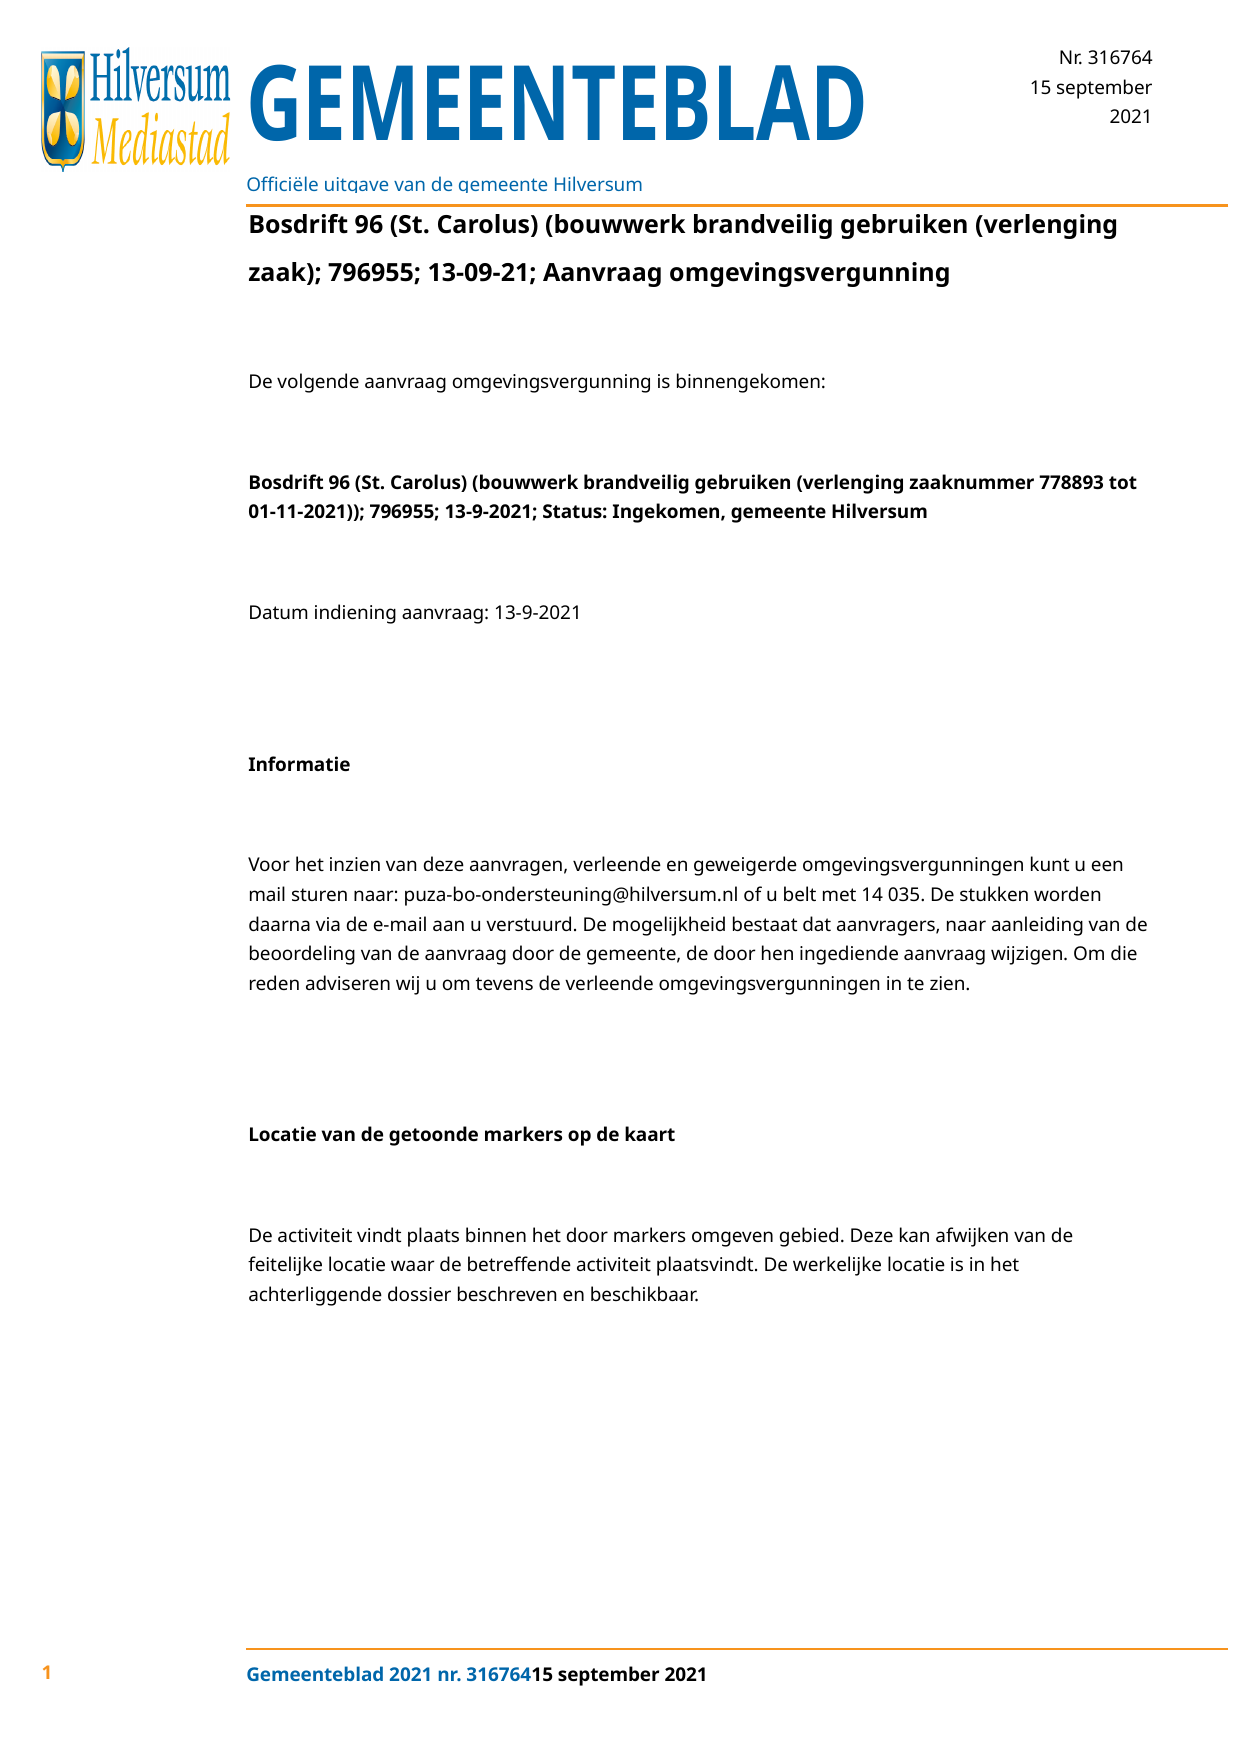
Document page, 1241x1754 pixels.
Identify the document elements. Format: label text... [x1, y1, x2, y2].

text Datum indiening aanvraag: 13-9-2021 [248, 599, 1152, 625]
picture [41, 47, 231, 172]
text Bosdrift 96 (St. Carolus) (bouwwerk brandveilig gebruiken (verlenging zaaknummer 778893 tot 01-11-2021)); 796955; 13-9-2021; Status: Ingekomen, gemeente Hilversum [248, 469, 1152, 524]
text De activiteit vindt plaats binnen het door markers omgeven gebied. Deze kan afwijken van de feitelijke locatie waar de betreffende activiteit plaatsvindt. De werkelijke locatie is in het achterliggende dossier beschreven en beschikbaar. [248, 1222, 1152, 1307]
text Locatie van de getoonde markers op de kaart [248, 1121, 1152, 1147]
text Voor het inzien van deze aanvragen, verleende en geweigerde omgevingsvergunningen kunt u een mail sturen naar: puza-bo-ondersteuning@hilversum.nl of u belt met 14 035. De stukken worden daarna via de e-mail aan u verstuurd. De mogelijkheid bestaat dat aanvragers, naar aanleiding van de beoordeling van de aanvraag door de gemeente, de door hen ingediende aanvraag wijzigen. Om die reden adviseren wij u om tevens de verleende omgevingsvergunningen in te zien. [248, 852, 1152, 996]
text Bosdrift 96 (St. Carolus) (bouwwerk brandveilig gebruiken (verlenging zaak); 796955; 13-09-21; Aanvraag omgevingsvergunning [248, 207, 1152, 288]
text Informatie [248, 751, 1152, 777]
text De volgende aanvraag omgevingsvergunning is binnengekomen: [248, 368, 1152, 394]
